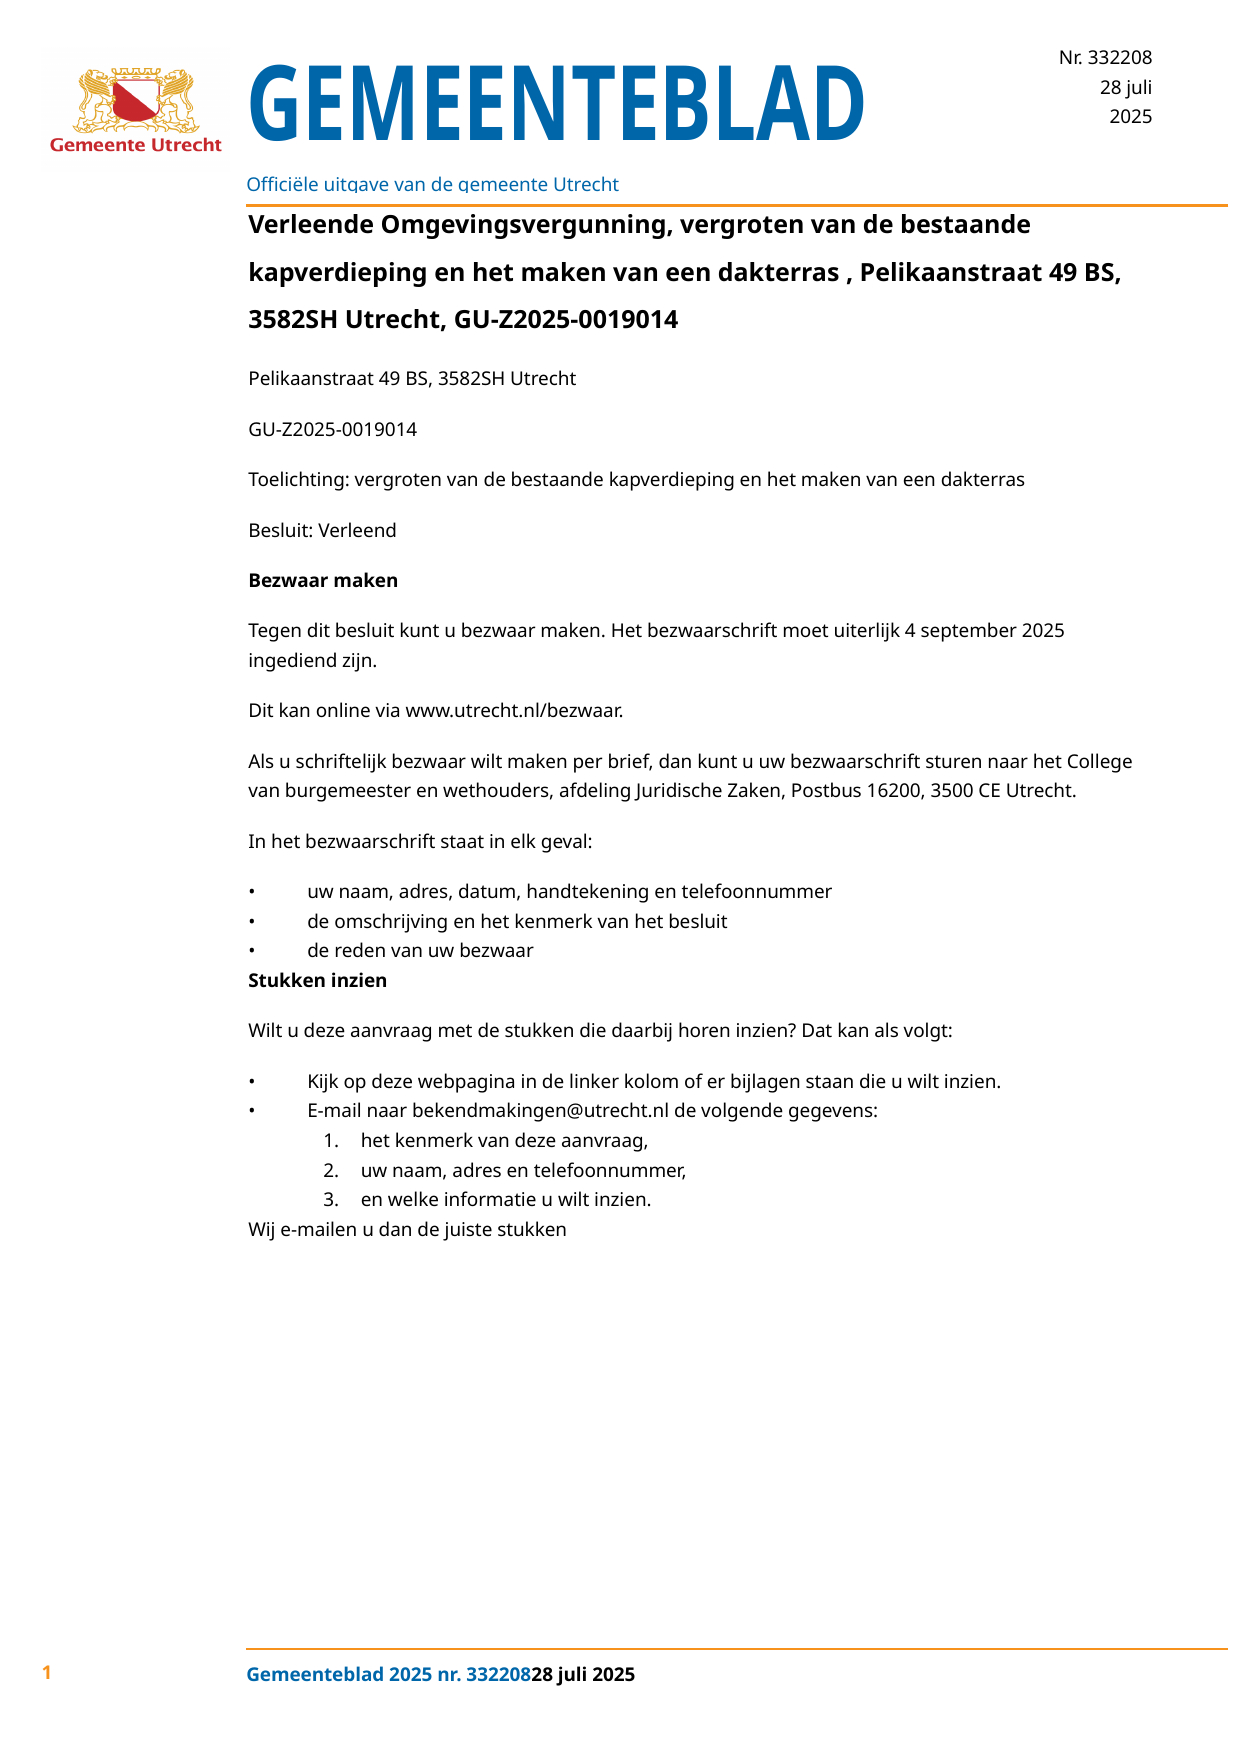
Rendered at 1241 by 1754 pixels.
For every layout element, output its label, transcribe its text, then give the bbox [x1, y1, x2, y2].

text Wilt u deze aanvraag met de stukken die daarbij horen inzien? Dat kan als volgt: [248, 1018, 1152, 1043]
text Tegen dit besluit kunt u bezwaar maken. Het bezwaarschrift moet uiterlijk 4 september 2025 ingediend zijn. [248, 618, 1152, 673]
picture [41, 47, 231, 172]
text Verleende Omgevingsvergunning, vergroten van de bestaande kapverdieping en het maken van een dakterras , Pelikaanstraat 49 BS, 3582SH Utrecht, GU-Z2025-0019014 [248, 207, 1152, 336]
text Wij e-mailen u dan de juiste stukken [248, 1216, 1152, 1242]
text Besluit: Verleend [248, 517, 1152, 542]
text Als u schriftelijk bezwaar wilt maken per brief, dan kunt u uw bezwaarschrift sturen naar het College van burgemeester en wethouders, afdeling Juridische Zaken, Postbus 16200, 3500 CE Utrecht. [248, 748, 1152, 803]
text Stukken inzien [248, 967, 1152, 993]
text Bezwaar maken [248, 567, 1152, 593]
list de reden van uw bezwaar [248, 938, 1152, 963]
list en welke informatie u wilt inzien. [323, 1186, 1152, 1212]
list de omschrijving en het kenmerk van het besluit [248, 908, 1152, 934]
text Pelikaanstraat 49 BS, 3582SH Utrecht [248, 366, 1152, 391]
list Kijk op deze webpagina in de linker kolom of er bijlagen staan die u wilt inzien. [248, 1068, 1152, 1094]
list E-mail naar bekendmakingen@utrecht.nl de volgende gegevens: [248, 1098, 1152, 1123]
list uw naam, adres en telefoonnummer, [323, 1157, 1152, 1182]
list het kenmerk van deze aanvraag, [323, 1127, 1152, 1153]
text In het bezwaarschrift staat in elk geval: [248, 828, 1152, 854]
text Toelichting: vergroten van de bestaande kapverdieping en het maken van een dakterras [248, 466, 1152, 492]
text GU-Z2025-0019014 [248, 416, 1152, 442]
list uw naam, adres, datum, handtekening en telefoonnummer [248, 878, 1152, 904]
text Dit kan online via www.utrecht.nl/bezwaar. [248, 698, 1152, 723]
